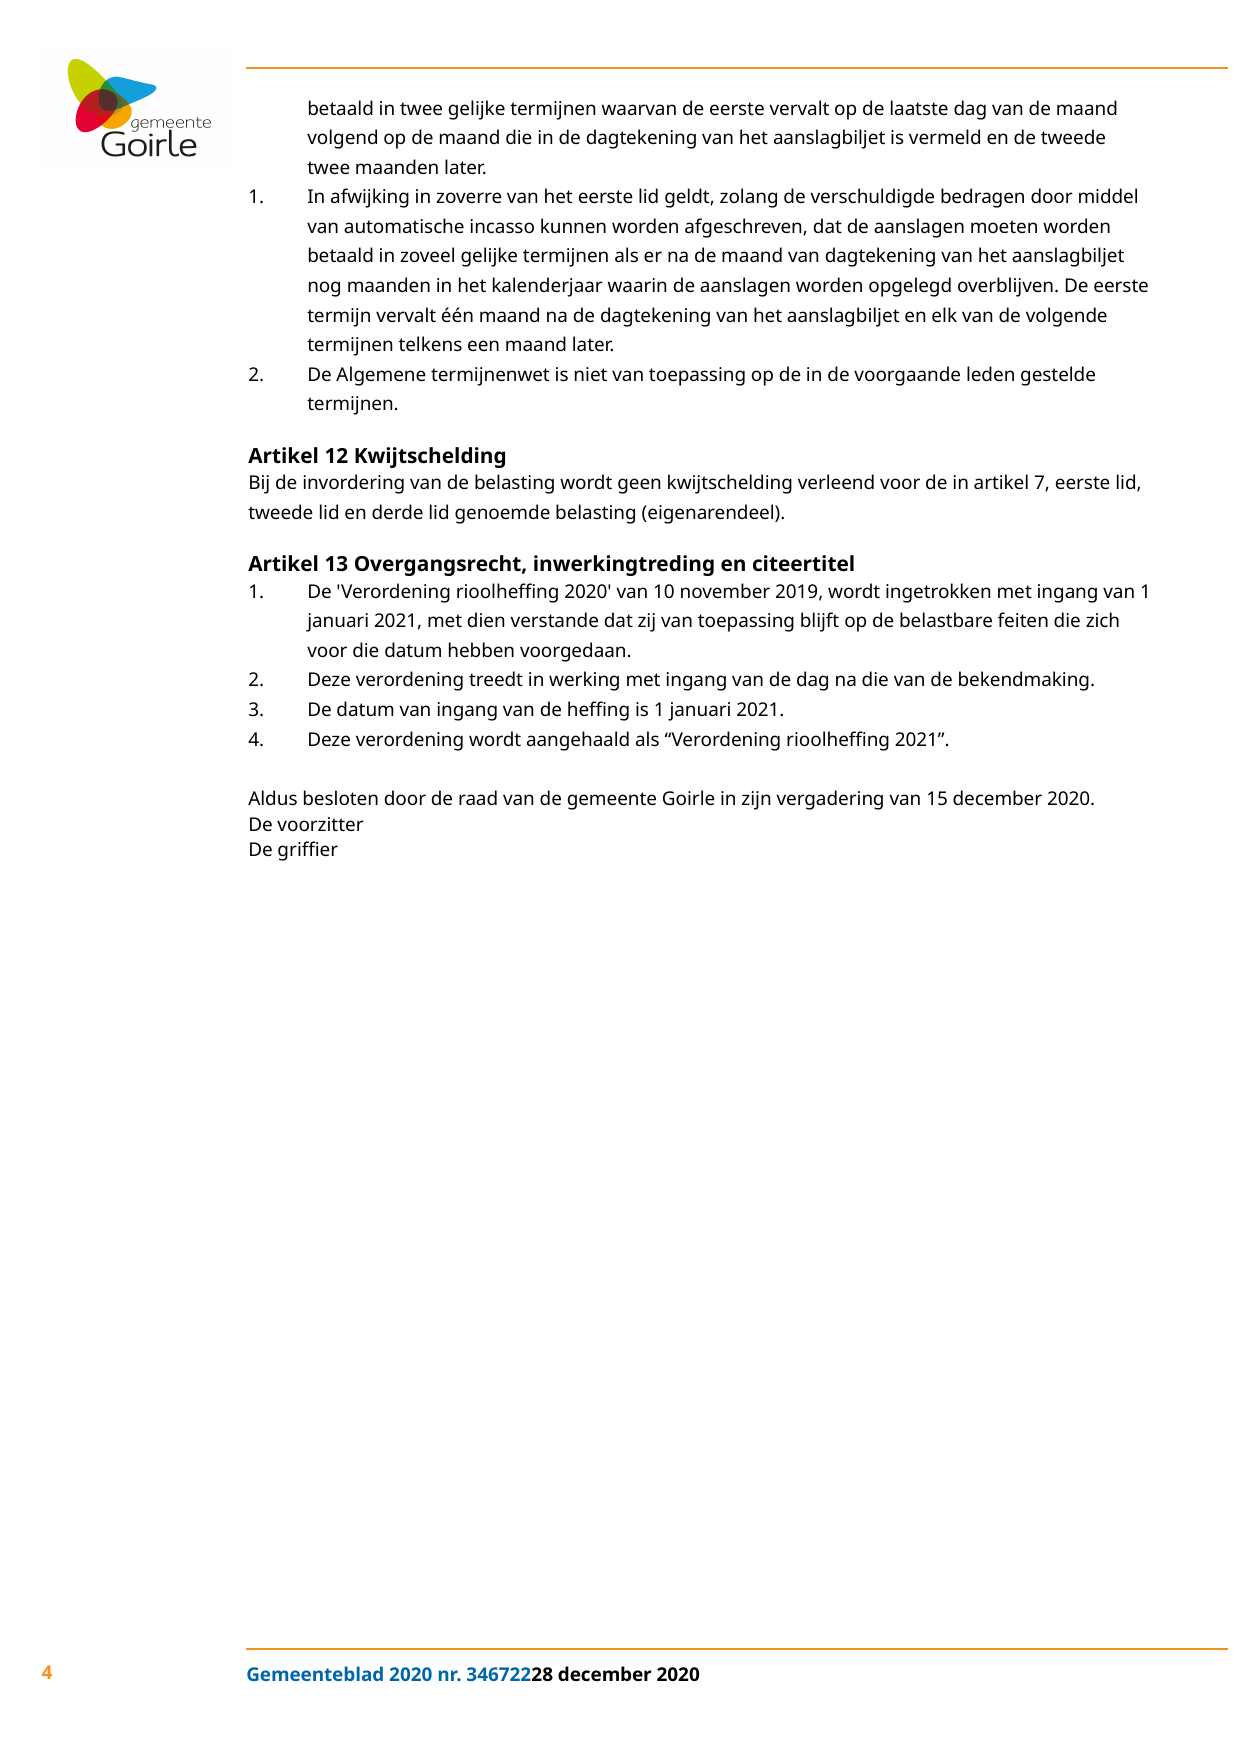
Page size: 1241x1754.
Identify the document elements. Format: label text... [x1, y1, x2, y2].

picture [41, 47, 231, 172]
list betaald in twee gelijke termijnen waarvan de eerste vervalt op de laatste dag van de maand volgend op de maand die in de dagtekening van het aanslagbiljet is vermeld en de tweede twee maanden later. [248, 95, 1152, 180]
text De griffier [248, 836, 1152, 862]
text De voorzitter [248, 811, 1152, 836]
list De 'Verordening rioolheffing 2020' van 10 november 2019, wordt ingetrokken met ingang van 1 januari 2021, met dien verstande dat zij van toepassing blijft op de belastbare feiten die zich voor die datum hebben voorgedaan. [248, 578, 1152, 663]
list In afwijking in zoverre van het eerste lid geldt, zolang de verschuldigde bedragen door middel van automatische incasso kunnen worden afgeschreven, dat de aanslagen moeten worden betaald in zoveel gelijke termijnen als er na de maand van dagtekening van het aanslagbiljet nog maanden in het kalenderjaar waarin de aanslagen worden opgelegd overblijven. De eerste termijn vervalt één maand na de dagtekening van het aanslagbiljet en elk van de volgende termijnen telkens een maand later. [248, 183, 1152, 357]
text Artikel 12 Kwijtschelding [248, 441, 1152, 469]
text Bij de invordering van de belasting wordt geen kwijtschelding verleend voor de in artikel 7, eerste lid, tweede lid en derde lid genoemde belasting (eigenarendeel). [248, 469, 1152, 525]
list De datum van ingang van de heffing is 1 januari 2021. [248, 696, 1152, 722]
list De Algemene termijnenwet is niet van toepassing op de in de voorgaande leden gestelde termijnen. [248, 361, 1152, 416]
list Deze verordening treedt in werking met ingang van de dag na die van de bekendmaking. [248, 667, 1152, 692]
text Artikel 13 Overgangsrecht, inwerkingtreding en citeertitel [248, 549, 1152, 578]
text Aldus besloten door de raad van de gemeente Goirle in zijn vergadering van 15 december 2020. [248, 785, 1152, 811]
list Deze verordening wordt aangehaald als “Verordening rioolheffing 2021”. [248, 726, 1152, 752]
